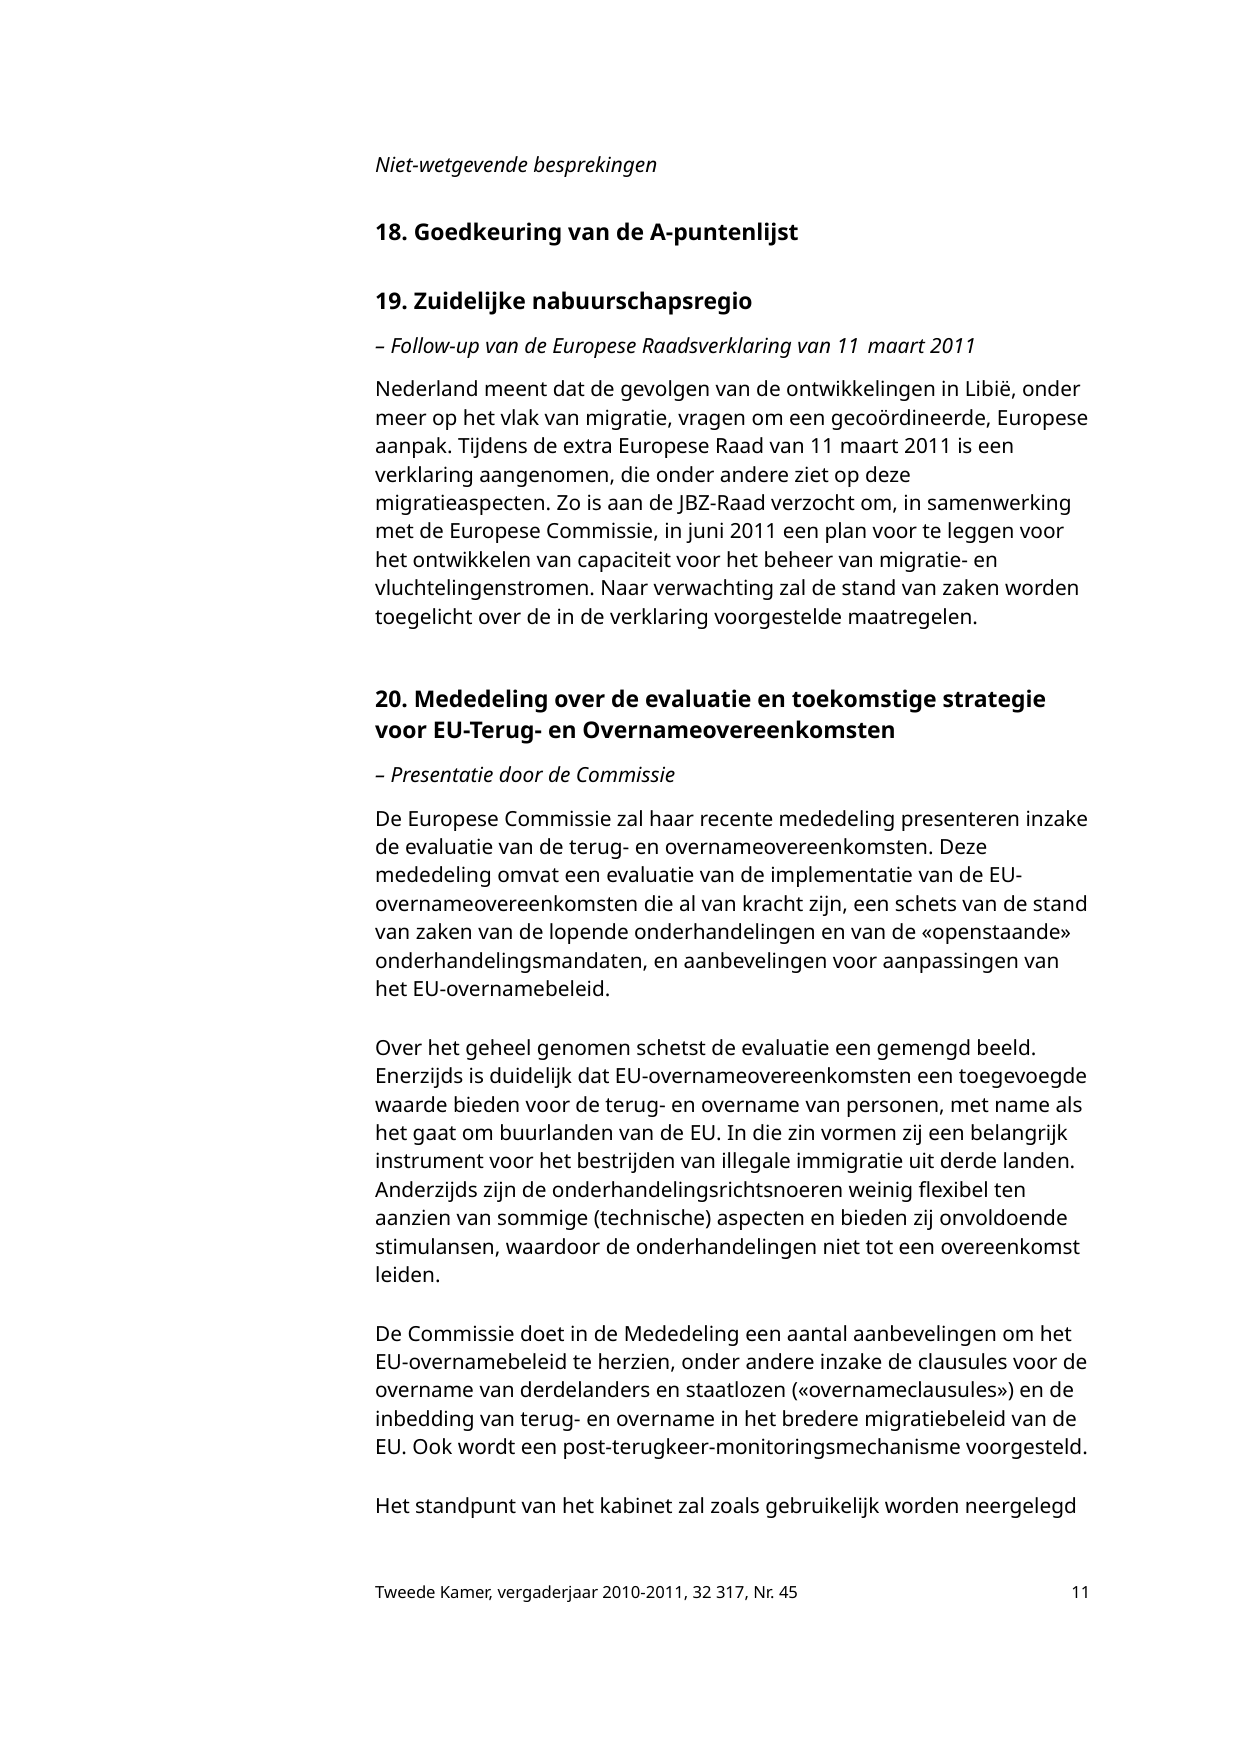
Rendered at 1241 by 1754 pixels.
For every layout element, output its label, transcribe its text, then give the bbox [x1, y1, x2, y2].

text – Presentatie door de Commissie [375, 760, 1090, 789]
text Nederland meent dat de gevolgen van de ontwikkelingen in Libië, onder meer op het vlak van migratie, vragen om een gecoördineerde, Europese aanpak. Tijdens de extra Europese Raad van 11 maart 2011 is een verklaring aangenomen, die onder andere ziet op deze migratieaspecten. Zo is aan de JBZ-Raad verzocht om, in samenwerking met de Europese Commissie, in juni 2011 een plan voor te leggen voor het ontwikkelen van capaciteit voor het beheer van migratie- en vluchtelingenstromen. Naar verwachting zal de stand van zaken worden toegelicht over de in de verklaring voorgestelde maatregelen. [375, 374, 1090, 630]
text De Commissie doet in de Mededeling een aantal aanbevelingen om het EU-overnamebeleid te herzien, onder andere inzake de clausules voor de overname van derdelanders en staatlozen («overnameclausules») en de inbedding van terug- en overname in het bredere migratiebeleid van de EU. Ook wordt een post-terugkeer-monitoringsmechanisme voorgesteld. [375, 1319, 1090, 1461]
text Over het geheel genomen schetst de evaluatie een gemengd beeld. Enerzijds is duidelijk dat EU-overnameovereenkomsten een toegevoegde waarde bieden voor de terug- en overname van personen, met name als het gaat om buurlanden van de EU. In die zin vormen zij een belangrijk instrument voor het bestrijden van illegale immigratie uit derde landen. Anderzijds zijn de onderhandelingsrichtsnoeren weinig flexibel ten aanzien van sommige (technische) aspecten en bieden zij onvoldoende stimulansen, waardoor de onderhandelingen niet tot een overeenkomst leiden. [375, 1033, 1090, 1289]
text De Europese Commissie zal haar recente mededeling presenteren inzake de evaluatie van de terug- en overnameovereenkomsten. Deze mededeling omvat een evaluatie van de implementatie van de EU-overnameovereenkomsten die al van kracht zijn, een schets van de stand van zaken van de lopende onderhandelingen en van de «openstaande» onderhandelingsmandaten, en aanbevelingen voor aanpassingen van het EU-overnamebeleid. [375, 804, 1090, 1003]
subtitle 20. Mededeling over de evaluatie en toekomstige strategie voor EU-Terug- en Overnameovereenkomsten [375, 683, 1090, 745]
text Niet-wetgevende besprekingen [375, 150, 1090, 178]
subtitle 18. Goedkeuring van de A-puntenlijst [375, 216, 1090, 247]
text – Follow-up van de Europese Raadsverklaring van 11 maart 2011 [375, 331, 1090, 359]
subtitle 19. Zuidelijke nabuurschapsregio [375, 285, 1090, 316]
text Het standpunt van het kabinet zal zoals gebruikelijk worden neergelegd [375, 1491, 1090, 1519]
